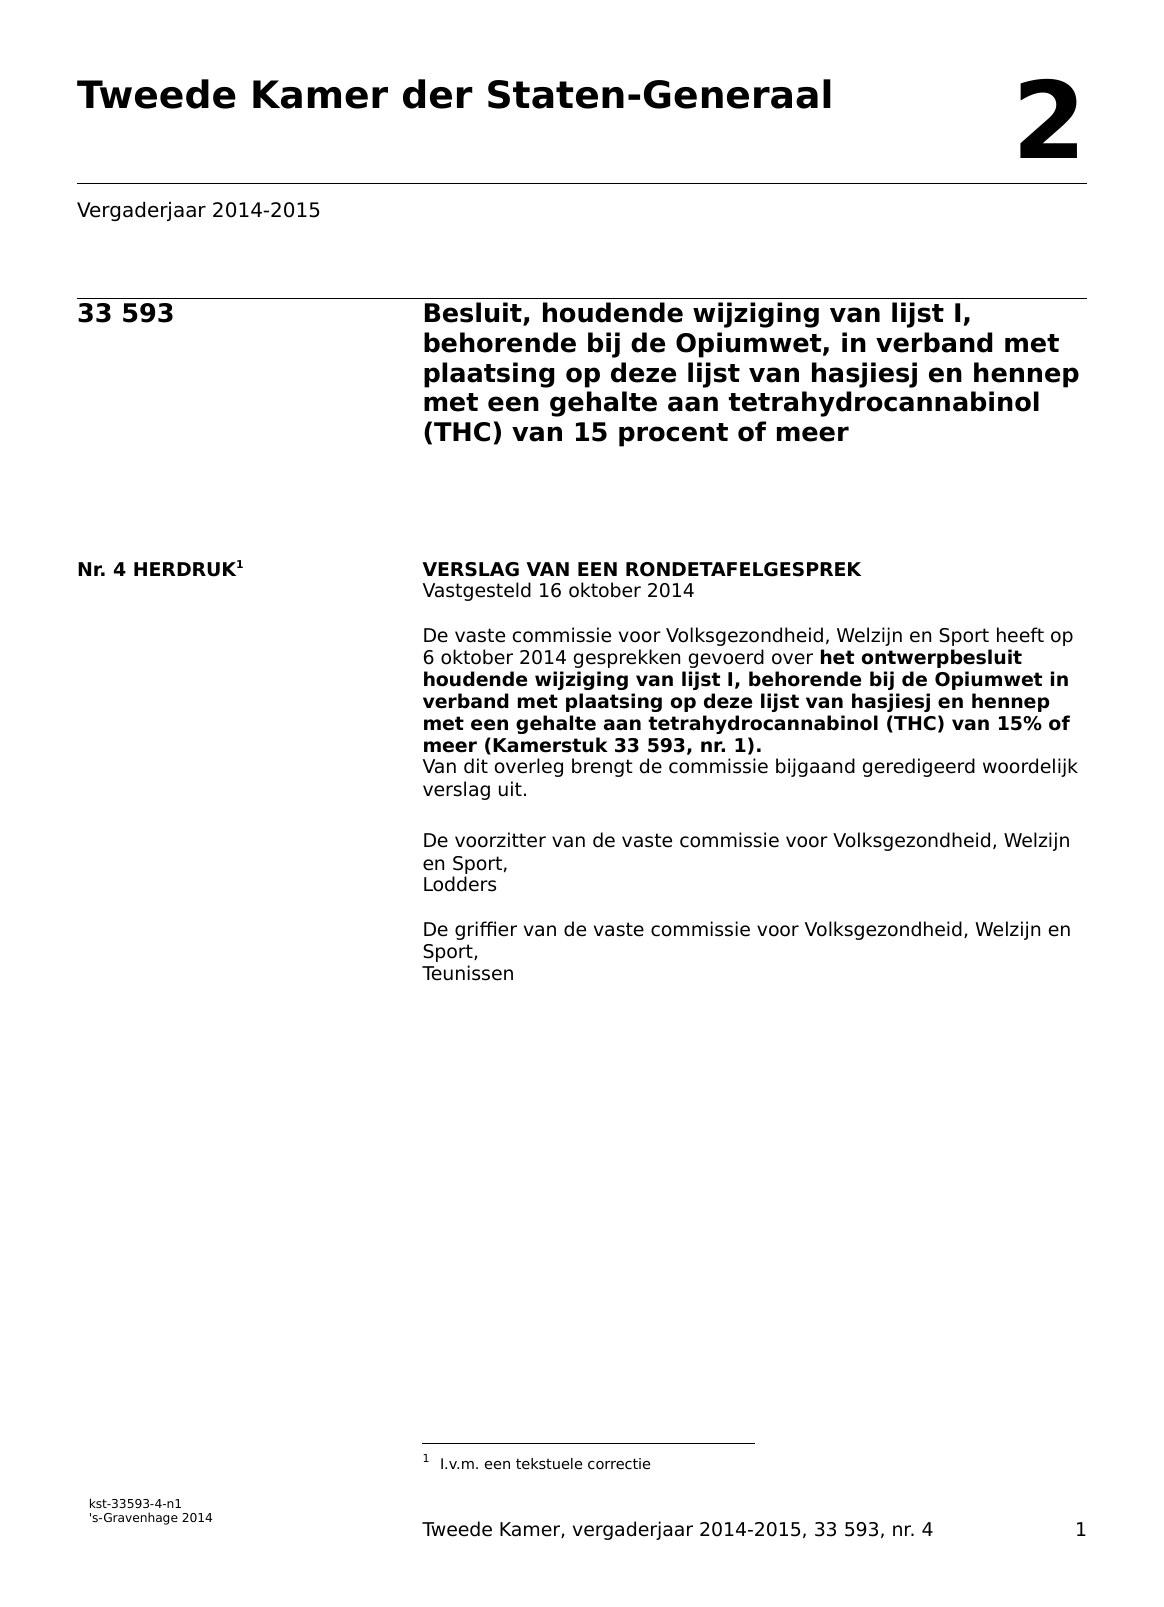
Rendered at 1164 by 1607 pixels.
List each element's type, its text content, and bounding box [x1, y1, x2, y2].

text De griffier van de vaste commissie voor Volksgezondheid, Welzijn en Sport, Teunissen [422, 918, 1087, 984]
text 's-Gravenhage 2014 [88, 1511, 323, 1525]
table_header 2 [886, 59, 1087, 183]
text I.v.m. een tekstuele correctie [422, 1452, 1087, 1474]
table_cell Vergaderjaar 2014-2015 [77, 184, 1087, 298]
text Vastgesteld 16 oktober 2014 [422, 580, 1087, 602]
table_header Tweede Kamer der Staten-Generaal [77, 59, 886, 183]
subtitle Nr. 4 HERDRUK VERSLAG VAN EEN RONDETAFELGESPREK [77, 558, 1087, 580]
text De voorzitter van de vaste commissie voor Volksgezondheid, Welzijn en Sport, Lodders [422, 830, 1087, 896]
subtitle 33 593 Besluit, houdende wijziging van lijst I, behorende bij de Opiumwet, in verband met plaatsing op deze lijst van hasjiesj en hennep met een gehalte aan tetrahydrocannabinol (THC) van 15 procent of meer [77, 299, 1087, 447]
text kst-33593-4-n1 [88, 1497, 323, 1511]
text Van dit overleg brengt de commissie bijgaand geredigeerd woordelijk verslag uit. [422, 756, 1087, 800]
text De vaste commissie voor Volksgezondheid, Welzijn en Sport heeft op 6 oktober 2014 gesprekken gevoerd over het ontwerpbesluit houdende wijziging van lijst I, behorende bij de Opiumwet in verband met plaatsing op deze lijst van hasjiesj en hennep met een gehalte aan tetrahydrocannabinol (THC) van 15% of meer (Kamerstuk 33 593, nr. 1). [422, 624, 1087, 756]
